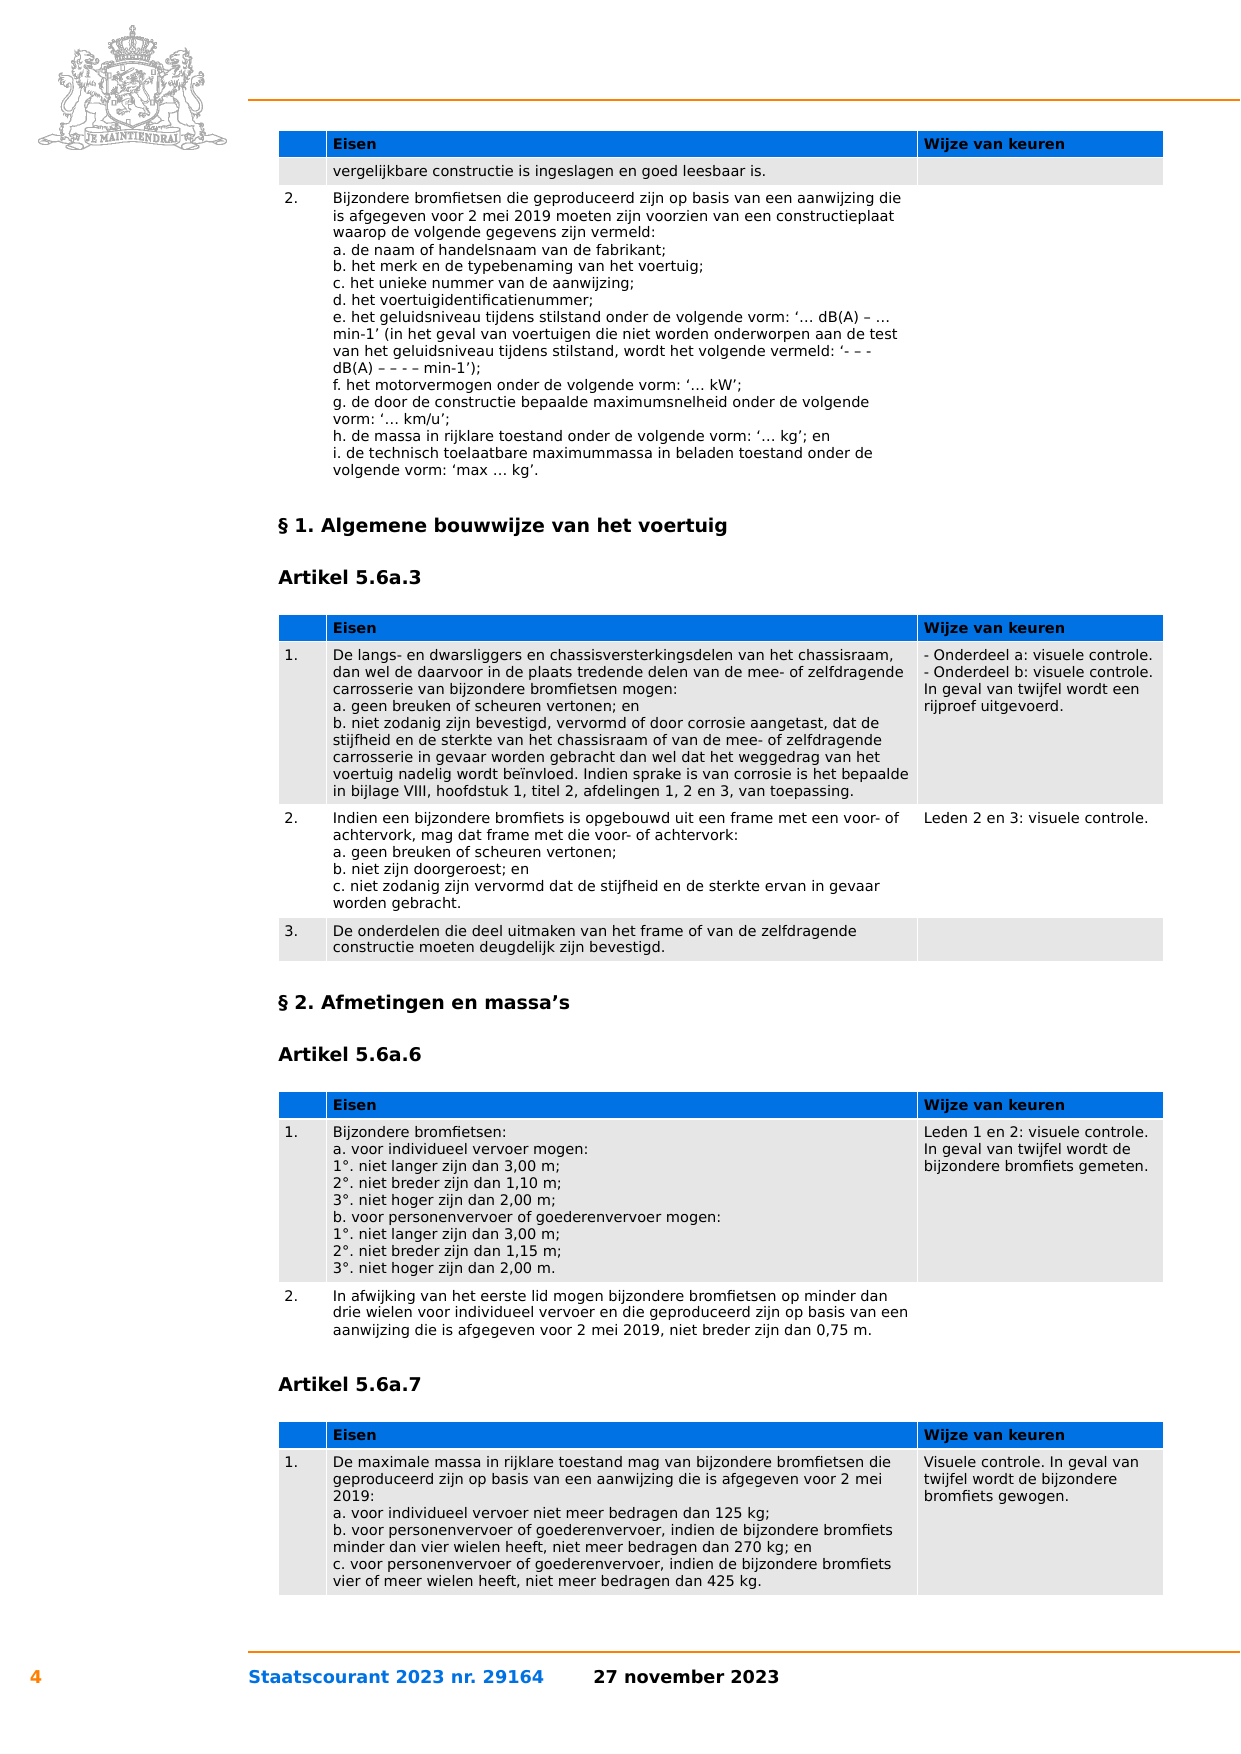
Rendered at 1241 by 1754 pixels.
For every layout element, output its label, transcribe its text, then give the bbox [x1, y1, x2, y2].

table_cell [279, 158, 326, 185]
table_cell De onderdelen die deel uitmaken van het frame of van de zelfdragende constructie moeten deugdelijk zijn bevestigd. [327, 918, 917, 961]
table_cell [918, 918, 1163, 961]
table_cell 1. [279, 1450, 326, 1595]
table_header Wijze van keuren [918, 615, 1163, 641]
table_cell Bijzondere bromfietsen die geproduceerd zijn op basis van een aanwijzing die is afgegeven voor 2 mei 2019 moeten zijn voorzien van een constructieplaat waarop de volgende gegevens zijn vermeld: a. de naam of handelsnaam van de fabrikant; b. het merk en de typebenaming van het voertuig; c. het unieke nummer van de aanwijzing; d. het voertuigidentificatienummer; e. het geluidsniveau tijdens stilstand onder de volgende vorm: ‘… dB(A) – … min-1’ (in het geval van voertuigen die niet worden onderworpen aan de test van het geluidsniveau tijdens stilstand, wordt het volgende vermeld: ‘- – - dB(A) – – - – min-1’); f. het motorvermogen onder de volgende vorm: ‘… kW’; g. de door de constructie bepaalde maximumsnelheid onder de volgende vorm: ‘… km/u’; h. de massa in rijklare toestand onder de volgende vorm: ‘… kg’; en i. de technisch toelaatbare maximummassa in beladen toestand onder de volgende vorm: ‘max … kg’. [327, 186, 917, 484]
subtitle Artikel 5.6a.6 [278, 1044, 1163, 1066]
table_header [279, 1422, 326, 1448]
table_cell Indien een bijzondere bromfiets is opgebouwd uit een frame met een voor- of achtervork, mag dat frame met die voor- of achtervork: a. geen breuken of scheuren vertonen; b. niet zijn doorgeroest; en c. niet zodanig zijn vervormd dat de stijfheid en de sterkte ervan in gevaar worden gebracht. [327, 805, 917, 917]
table_header Wijze van keuren [918, 1422, 1163, 1448]
table_cell In afwijking van het eerste lid mogen bijzondere bromfietsen op minder dan drie wielen voor individueel vervoer en die geproduceerd zijn op basis van een aanwijzing die is afgegeven voor 2 mei 2019, niet breder zijn dan 0,75 m. [327, 1283, 917, 1343]
table_header Wijze van keuren [918, 1092, 1163, 1118]
table_cell De langs- en dwarsliggers en chassisversterkingsdelen van het chassisraam, dan wel de daarvoor in de plaats tredende delen van de mee- of zelfdragende carrosserie van bijzondere bromfietsen mogen: a. geen breuken of scheuren vertonen; en b. niet zodanig zijn bevestigd, vervormd of door corrosie aangetast, dat de stijfheid en de sterkte van het chassisraam of van de mee- of zelfdragende carrosserie in gevaar worden gebracht dan wel dat het weggedrag van het voertuig nadelig wordt beïnvloed. Indien sprake is van corrosie is het bepaalde in bijlage VIII, hoofdstuk 1, titel 2, afdelingen 1, 2 en 3, van toepassing. [327, 642, 917, 804]
table_cell [918, 186, 1163, 484]
table_cell 2. [279, 186, 326, 484]
table_cell Leden 2 en 3: visuele controle. [918, 805, 1163, 917]
table_cell [918, 1283, 1163, 1343]
table_cell 1. [279, 1120, 326, 1282]
table_header [279, 615, 326, 641]
table_header Eisen [327, 131, 917, 157]
subtitle Artikel 5.6a.3 [278, 567, 1163, 589]
table_cell [918, 158, 1163, 185]
table_cell Leden 1 en 2: visuele controle. In geval van twijfel wordt de bijzondere bromfiets gemeten. [918, 1120, 1163, 1282]
table_header Eisen [327, 1092, 917, 1118]
subtitle § 2. Afmetingen en massa’s [278, 992, 1163, 1014]
table_cell Visuele controle. In geval van twijfel wordt de bijzondere bromfiets gewogen. [918, 1450, 1163, 1595]
subtitle § 1. Algemene bouwwijze van het voertuig [278, 515, 1163, 537]
table_cell De maximale massa in rijklare toestand mag van bijzondere bromfietsen die geproduceerd zijn op basis van een aanwijzing die is afgegeven voor 2 mei 2019: a. voor individueel vervoer niet meer bedragen dan 125 kg; b. voor personenvervoer of goederenvervoer, indien de bijzondere bromfiets minder dan vier wielen heeft, niet meer bedragen dan 270 kg; en c. voor personenvervoer of goederenvervoer, indien de bijzondere bromfiets vier of meer wielen heeft, niet meer bedragen dan 425 kg. [327, 1450, 917, 1595]
table_cell - Onderdeel a: visuele controle. - Onderdeel b: visuele controle. In geval van twijfel wordt een rijproef uitgevoerd. [918, 642, 1163, 804]
table_header Eisen [327, 1422, 917, 1448]
table_cell 3. [279, 918, 326, 961]
table_header [279, 1092, 326, 1118]
picture [38, 25, 227, 150]
table_cell vergelijkbare constructie is ingeslagen en goed leesbaar is. [327, 158, 917, 185]
table_header Eisen [327, 615, 917, 641]
table_header [279, 131, 326, 157]
table_header Wijze van keuren [918, 131, 1163, 157]
table_cell 2. [279, 805, 326, 917]
subtitle Artikel 5.6a.7 [278, 1374, 1163, 1396]
table_cell 1. [279, 642, 326, 804]
table_cell Bijzondere bromfietsen: a. voor individueel vervoer mogen: 1°. niet langer zijn dan 3,00 m; 2°. niet breder zijn dan 1,10 m; 3°. niet hoger zijn dan 2,00 m; b. voor personenvervoer of goederenvervoer mogen: 1°. niet langer zijn dan 3,00 m; 2°. niet breder zijn dan 1,15 m; 3°. niet hoger zijn dan 2,00 m. [327, 1120, 917, 1282]
table_cell 2. [279, 1283, 326, 1343]
